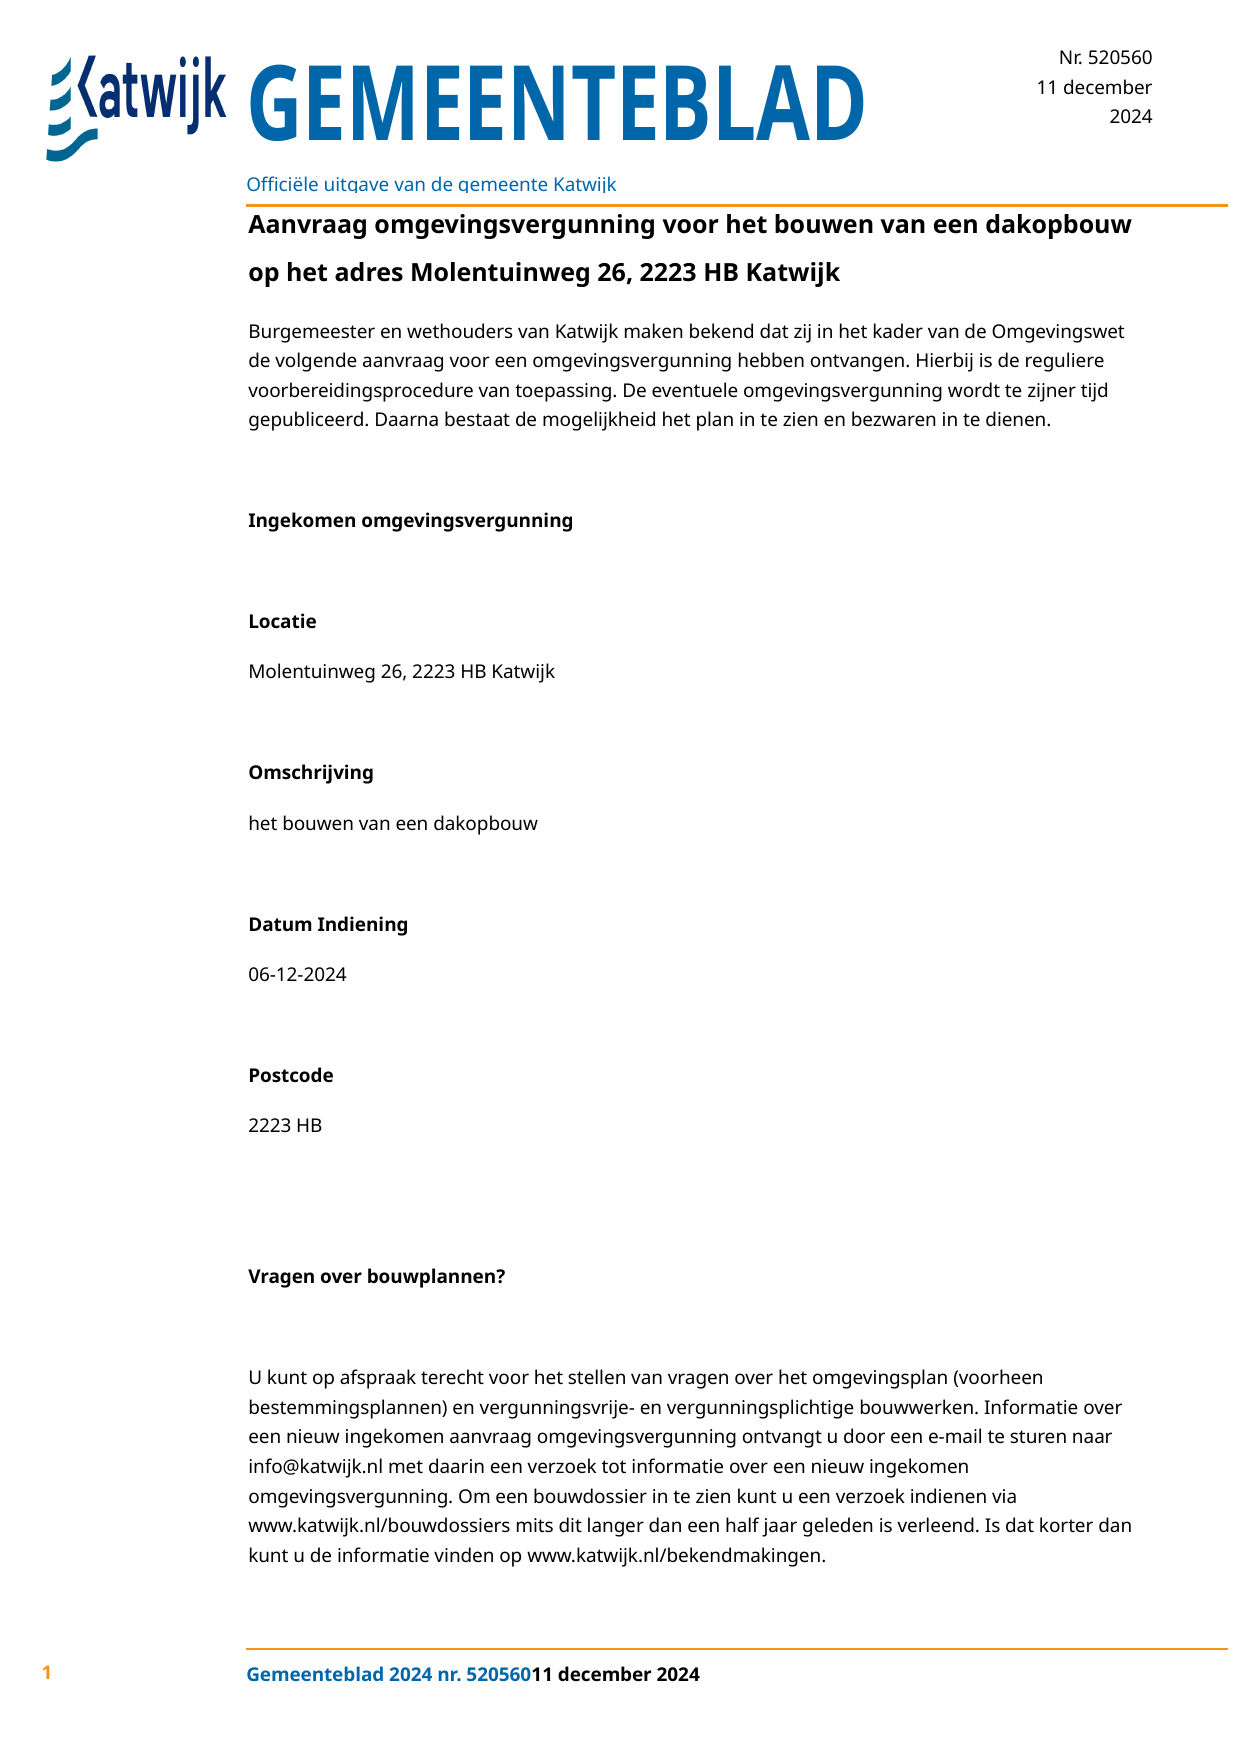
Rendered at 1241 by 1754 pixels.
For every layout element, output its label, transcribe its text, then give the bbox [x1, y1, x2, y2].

text Vragen over bouwplannen? [248, 1264, 1152, 1289]
text het bouwen van een dakopbouw [248, 810, 1152, 836]
text Ingekomen omgevingsvergunning [248, 507, 1152, 533]
text Postcode [248, 1062, 1152, 1088]
text Molentuinweg 26, 2223 HB Katwijk [248, 659, 1152, 684]
text Burgemeester en wethouders van Katwijk maken bekend dat zij in het kader van de Omgevingswet de volgende aanvraag voor een omgevingsvergunning hebben ontvangen. Hierbij is de reguliere voorbereidingsprocedure van toepassing. De eventuele omgevingsvergunning wordt te zijner tijd gepubliceerd. Daarna bestaat de mogelijkheid het plan in te zien en bezwaren in te dienen. [248, 318, 1152, 432]
text Datum Indiening [248, 911, 1152, 937]
text 06-12-2024 [248, 961, 1152, 987]
picture [41, 47, 231, 172]
text U kunt op afspraak terecht voor het stellen van vragen over het omgevingsplan (voorheen bestemmingsplannen) en vergunningsvrije- en vergunningsplichtige bouwwerken. Informatie over een nieuw ingekomen aanvraag omgevingsvergunning ontvangt u door een e-mail te sturen naar info@katwijk.nl met daarin een verzoek tot informatie over een nieuw ingekomen omgevingsvergunning. Om een bouwdossier in te zien kunt u een verzoek indienen via www.katwijk.nl/bouwdossiers mits dit langer dan een half jaar geleden is verleend. Is dat korter dan kunt u de informatie vinden op www.katwijk.nl/bekendmakingen. [248, 1364, 1152, 1568]
text Omschrijving [248, 759, 1152, 785]
text 2223 HB [248, 1112, 1152, 1138]
text Aanvraag omgevingsvergunning voor het bouwen van een dakopbouw op het adres Molentuinweg 26, 2223 HB Katwijk [248, 207, 1152, 288]
text Locatie [248, 608, 1152, 634]
